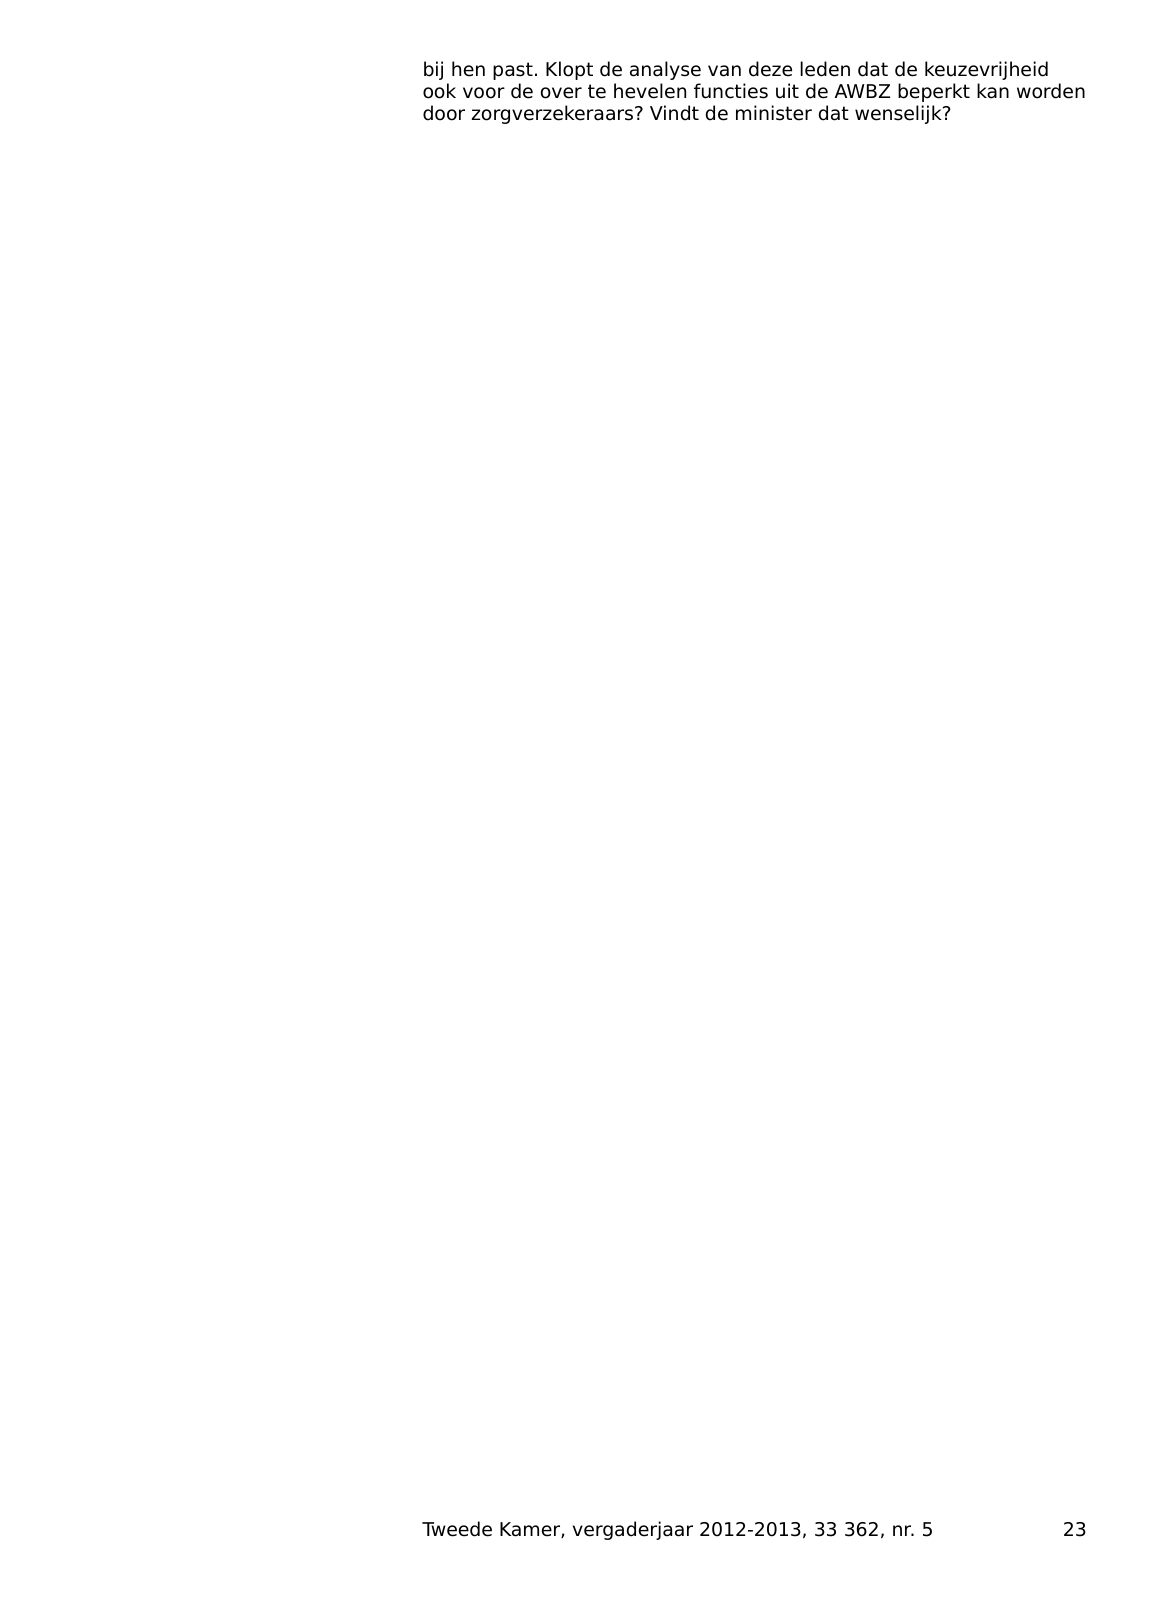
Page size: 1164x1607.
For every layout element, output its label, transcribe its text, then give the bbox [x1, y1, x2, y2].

text bij hen past. Klopt de analyse van deze leden dat de keuzevrijheid ook voor de over te hevelen functies uit de AWBZ beperkt kan worden door zorgverzekeraars? Vindt de minister dat wenselijk? [422, 59, 1087, 125]
